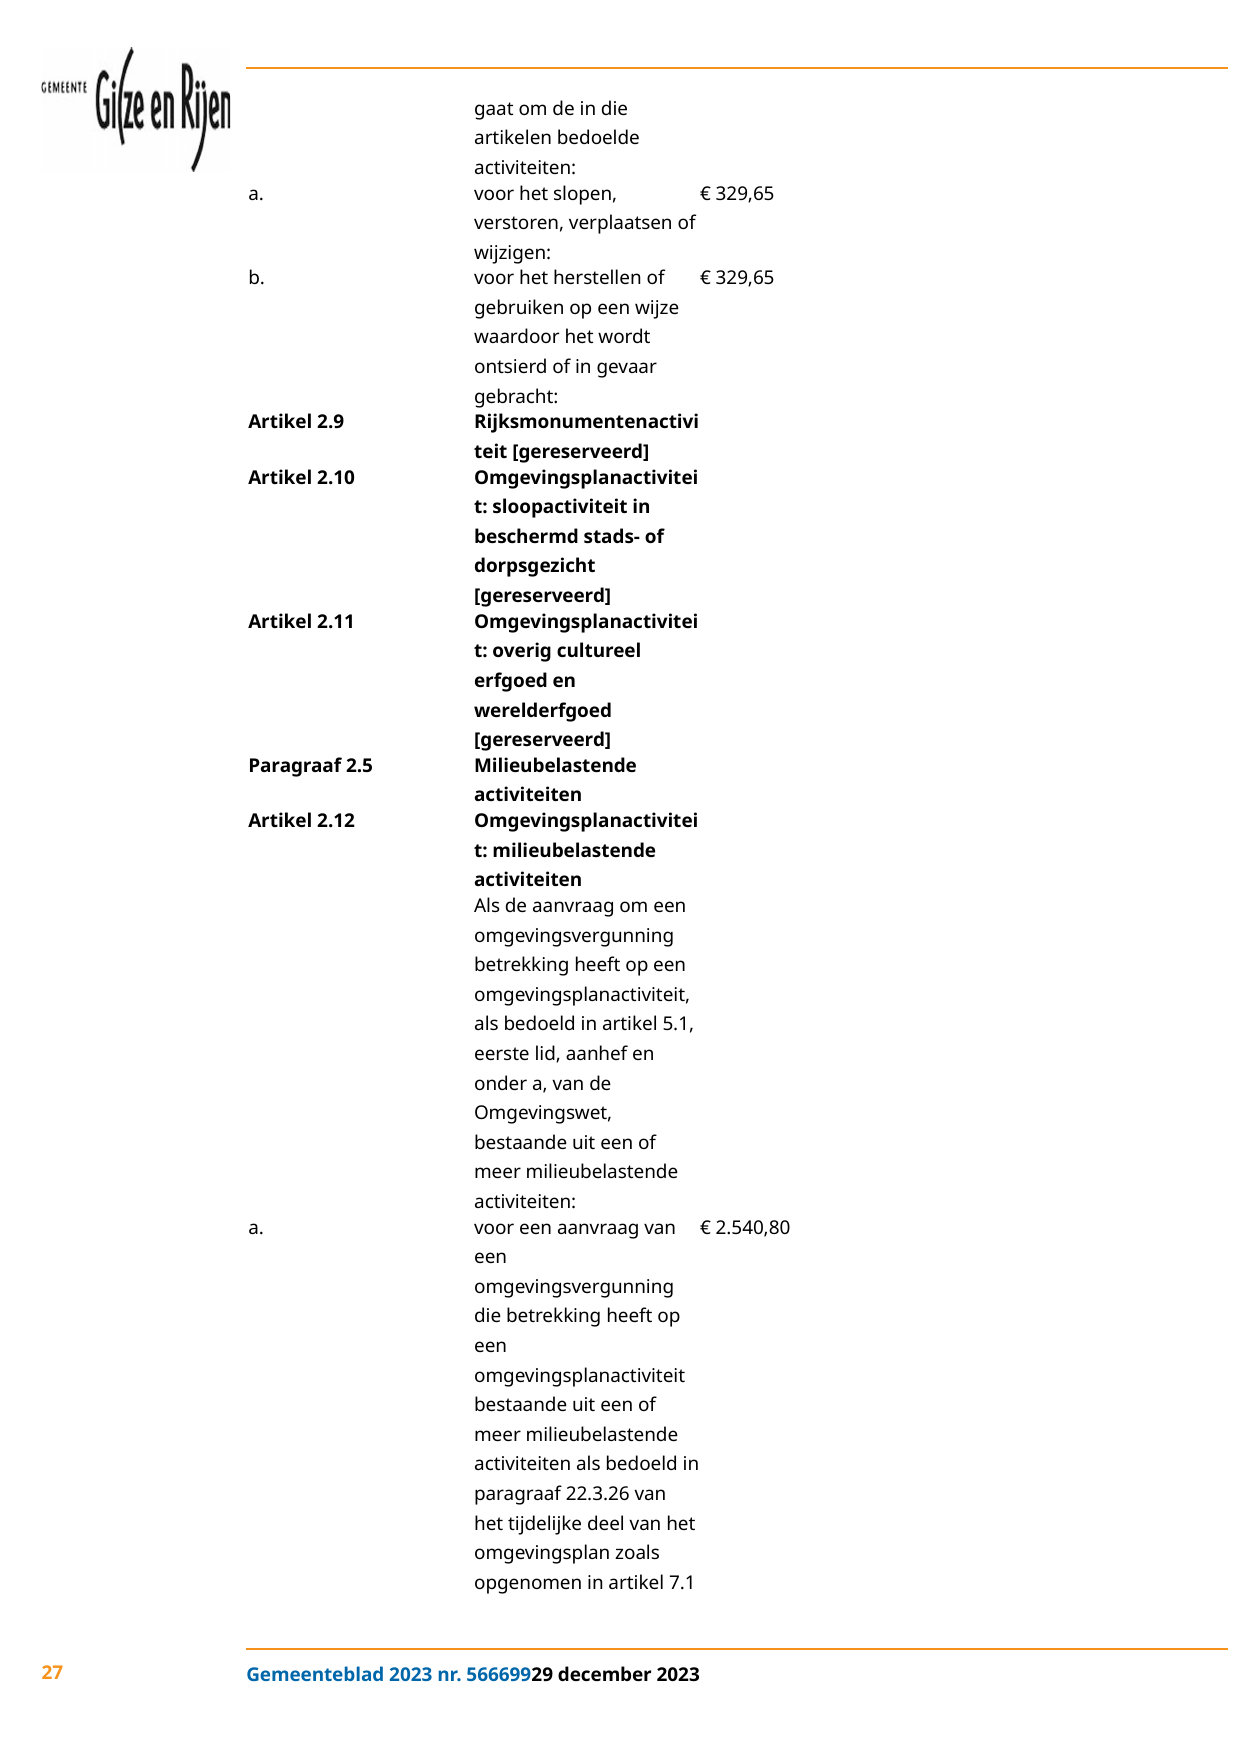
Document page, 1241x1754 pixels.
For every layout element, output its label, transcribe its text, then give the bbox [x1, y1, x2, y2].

table_cell [248, 95, 474, 180]
table_cell Rijksmonumentenactiviteit [gereserveerd] [474, 409, 700, 464]
table_cell voor het herstellen of gebruiken op een wijze waardoor het wordt ontsierd of in gevaar gebracht: [474, 265, 700, 409]
table_cell Omgevingsplanactiviteit: milieubelastende activiteiten [474, 808, 700, 892]
table_cell Paragraaf 2.5 [248, 752, 474, 807]
table_cell gaat om de in die artikelen bedoelde activiteiten: [474, 95, 700, 180]
table_cell voor een aanvraag van een omgevingsvergunning die betrekking heeft op een omgevingsplanactiviteit bestaande uit een of meer milieubelastende activiteiten als bedoeld in paragraaf 22.3.26 van het tijdelijke deel van het omgevingsplan zoals opgenomen in artikel 7.1 [474, 1214, 700, 1594]
table_cell Milieubelastende activiteiten [474, 752, 700, 807]
table_cell a. [248, 180, 474, 264]
table_cell Artikel 2.12 [248, 808, 474, 892]
table_cell [700, 608, 926, 752]
table_cell [248, 892, 474, 1214]
table_cell € 329,65 [700, 265, 926, 409]
table_cell Artikel 2.11 [248, 608, 474, 752]
table_cell Omgevingsplanactiviteit: overig cultureel erfgoed en werelderfgoed [gereserveerd] [474, 608, 700, 752]
table_cell voor het slopen, verstoren, verplaatsen of wijzigen: [474, 180, 700, 264]
table_cell € 329,65 [700, 180, 926, 264]
table_cell Omgevingsplanactiviteit: sloopactiviteit in beschermd stads- of dorpsgezicht [gereserveerd] [474, 464, 700, 608]
table_cell [700, 892, 926, 1214]
table_cell [700, 752, 926, 807]
picture [41, 47, 231, 172]
table_cell [700, 95, 926, 180]
table_cell a. [248, 1214, 474, 1594]
table_cell Artikel 2.10 [248, 464, 474, 608]
table_cell b. [248, 265, 474, 409]
table_cell € 2.540,80 [700, 1214, 926, 1594]
table_cell Artikel 2.9 [248, 409, 474, 464]
table_cell [700, 464, 926, 608]
table_cell Als de aanvraag om een omgevingsvergunning betrekking heeft op een omgevingsplanactiviteit, als bedoeld in artikel 5.1, eerste lid, aanhef en onder a, van de Omgevingswet, bestaande uit een of meer milieubelastende activiteiten: [474, 892, 700, 1214]
table_cell [700, 409, 926, 464]
table_cell [700, 808, 926, 892]
